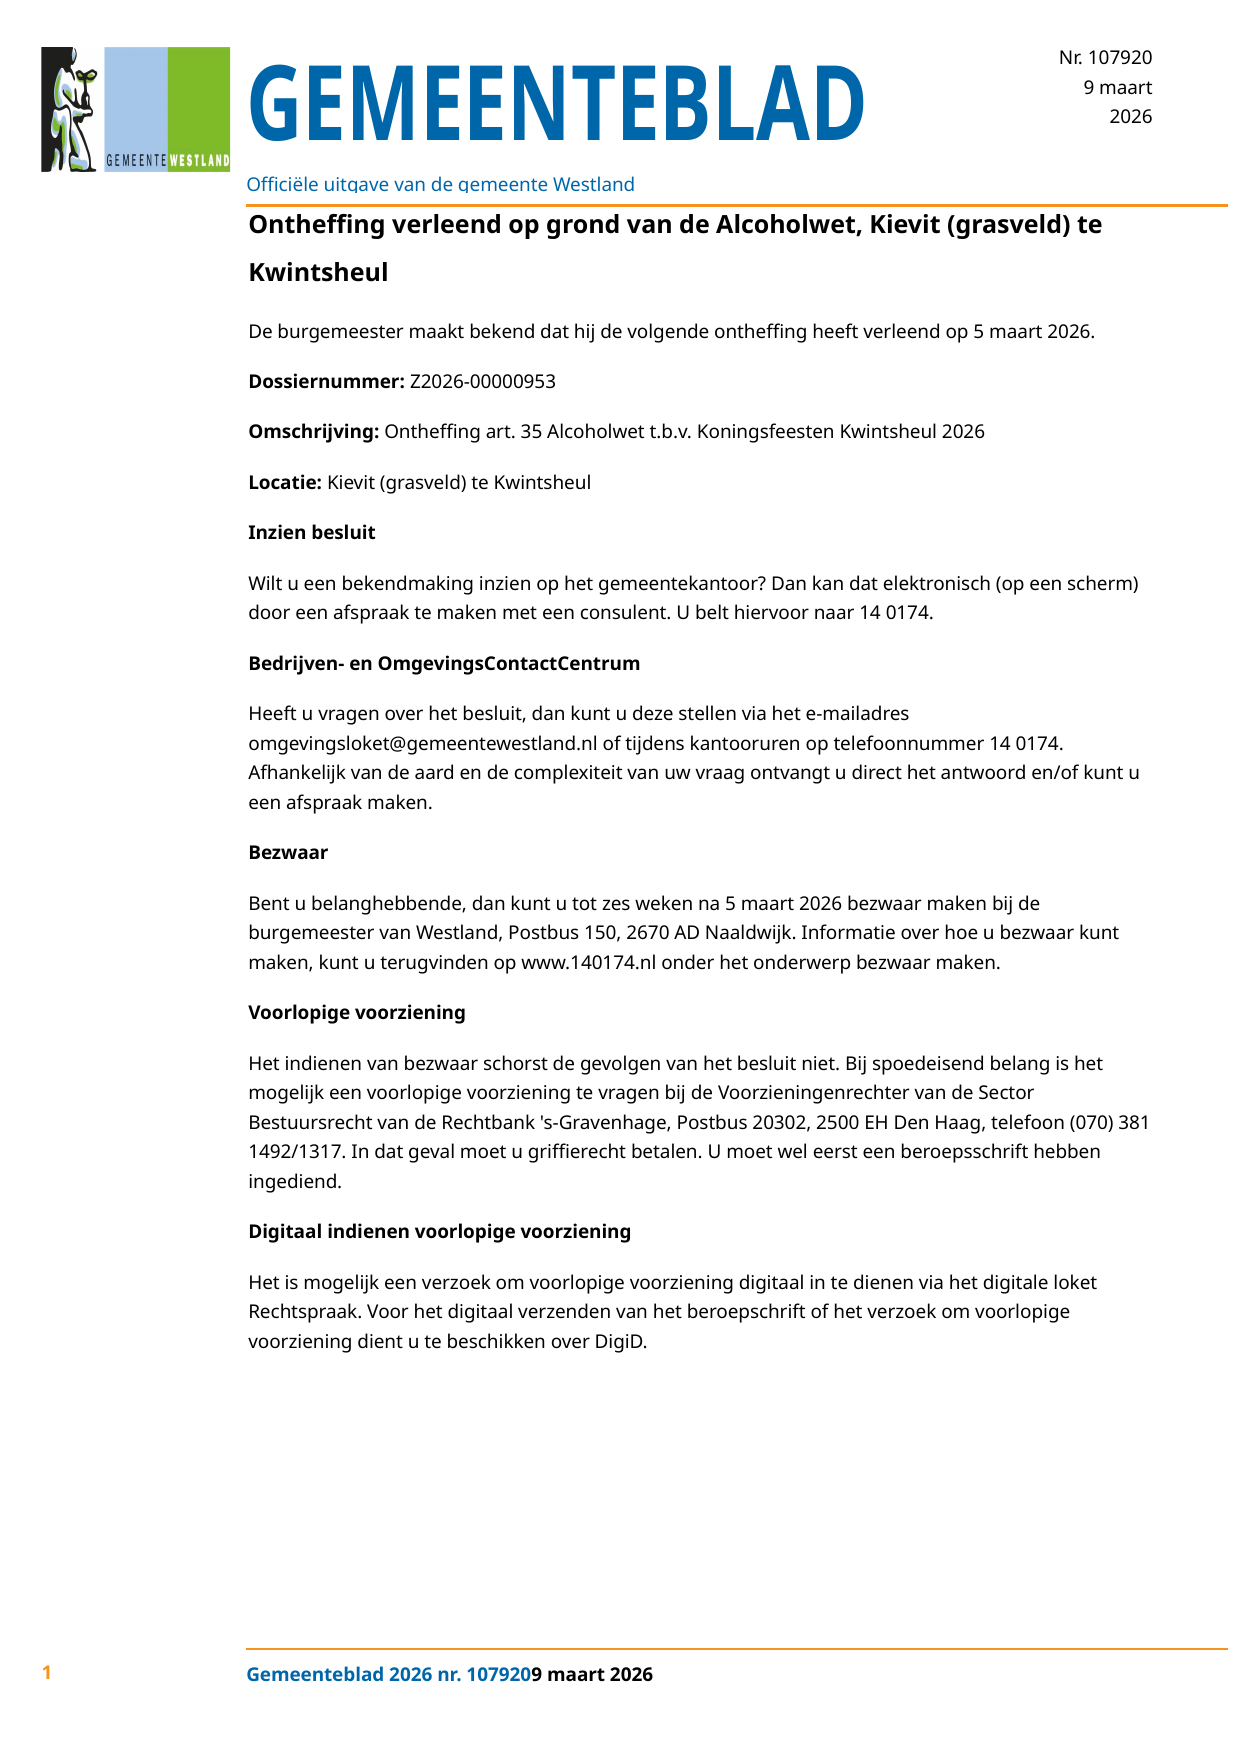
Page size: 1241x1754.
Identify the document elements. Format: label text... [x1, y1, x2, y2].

text Het indienen van bezwaar schorst de gevolgen van het besluit niet. Bij spoedeisend belang is het mogelijk een voorlopige voorziening te vragen bij de Voorzieningenrechter van de Sector Bestuursrecht van de Rechtbank 's-Gravenhage, Postbus 20302, 2500 EH Den Haag, telefoon (070) 381 1492/1317. In dat geval moet u griffierecht betalen. U moet wel eerst een beroepsschrift hebben ingediend. [248, 1050, 1152, 1194]
text De burgemeester maakt bekend dat hij de volgende ontheffing heeft verleend op 5 maart 2026. [248, 318, 1152, 344]
text Ontheffing verleend op grond van de Alcoholwet, Kievit (grasveld) te Kwintsheul [248, 207, 1152, 288]
text Inzien besluit [248, 519, 1152, 545]
text Wilt u een bekendmaking inzien op het gemeentekantoor? Dan kan dat elektronisch (op een scherm) door een afspraak te maken met een consulent. U belt hiervoor naar 14 0174. [248, 570, 1152, 625]
text Bent u belanghebbende, dan kunt u tot zes weken na 5 maart 2026 bezwaar maken bij de burgemeester van Westland, Postbus 150, 2670 AD Naaldwijk. Informatie over hoe u bezwaar kunt maken, kunt u terugvinden op www.140174.nl onder het onderwerp bezwaar maken. [248, 890, 1152, 975]
text Omschrijving: Ontheffing art. 35 Alcoholwet t.b.v. Koningsfeesten Kwintsheul 2026 [248, 419, 1152, 444]
picture [41, 47, 231, 172]
text Digitaal indienen voorlopige voorziening [248, 1219, 1152, 1244]
text Bedrijven- en OmgevingsContactCentrum [248, 650, 1152, 676]
text Het is mogelijk een verzoek om voorlopige voorziening digitaal in te dienen via het digitale loket Rechtspraak. Voor het digitaal verzenden van het beroepschrift of het verzoek om voorlopige voorziening dient u te beschikken over DigiD. [248, 1269, 1152, 1354]
text Voorlopige voorziening [248, 999, 1152, 1025]
text Bezwaar [248, 839, 1152, 865]
text Locatie: Kievit (grasveld) te Kwintsheul [248, 469, 1152, 495]
text Heeft u vragen over het besluit, dan kunt u deze stellen via het e-mailadres omgevingsloket@gemeentewestland.nl of tijdens kantooruren op telefoonnummer 14 0174. Afhankelijk van de aard en de complexiteit van uw vraag ontvangt u direct het antwoord en/of kunt u een afspraak maken. [248, 700, 1152, 815]
text Dossiernummer: Z2026-00000953 [248, 368, 1152, 394]
